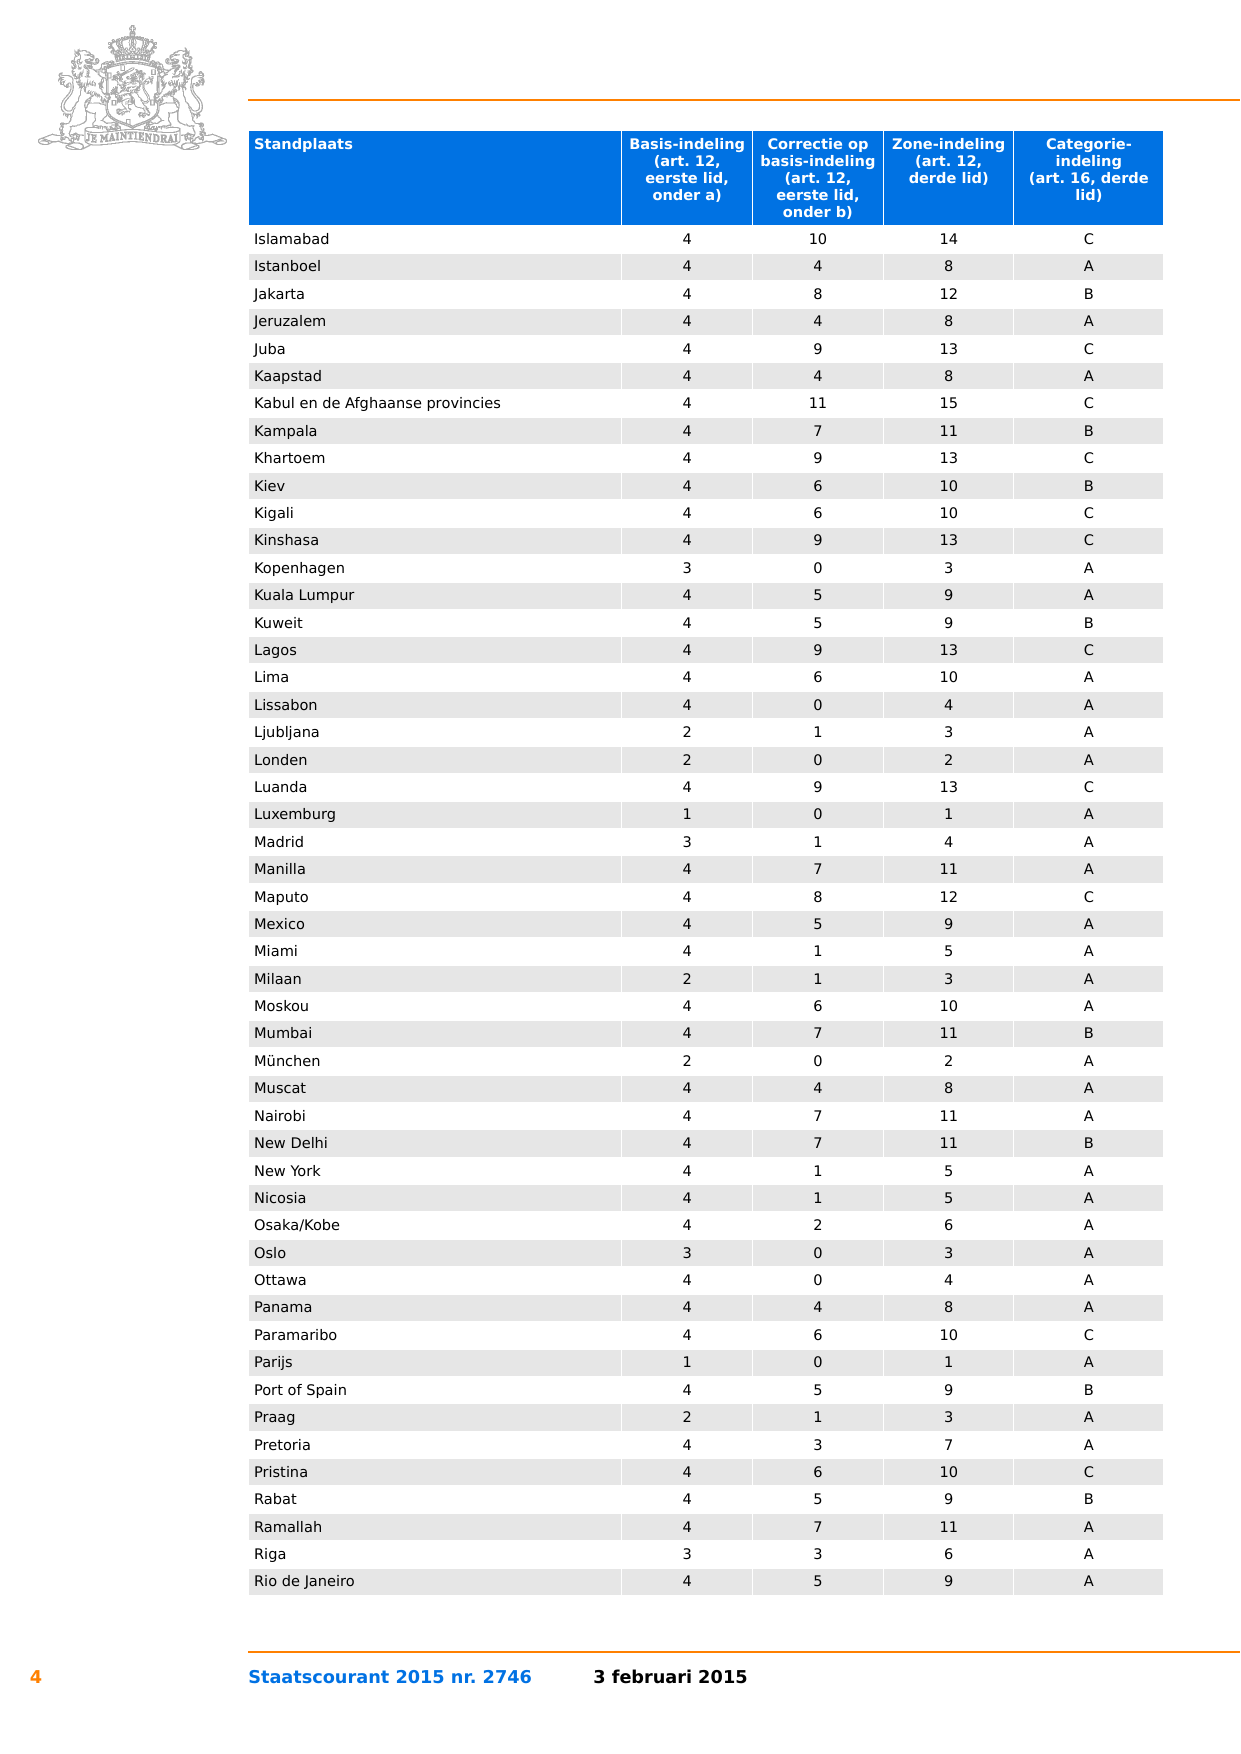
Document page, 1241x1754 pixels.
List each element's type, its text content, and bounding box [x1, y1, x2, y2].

table_cell C [1014, 1322, 1163, 1348]
table_cell A [1014, 1350, 1163, 1376]
table_cell 8 [884, 363, 1013, 389]
table_cell 4 [622, 1130, 752, 1157]
table_cell 0 [753, 1240, 883, 1266]
table_cell 10 [884, 473, 1013, 499]
table_cell Manilla [249, 856, 621, 883]
table_cell 4 [622, 1459, 752, 1485]
table_cell 4 [622, 226, 752, 253]
table_cell Madrid [249, 829, 621, 855]
table_cell 8 [753, 884, 883, 910]
table_cell 5 [753, 583, 883, 609]
table_cell 2 [753, 1213, 883, 1239]
table_cell Nairobi [249, 1103, 621, 1129]
table_cell 9 [884, 1377, 1013, 1403]
table_cell 10 [884, 500, 1013, 527]
table_cell 4 [622, 583, 752, 609]
table_cell 4 [622, 254, 752, 280]
table_cell Kaapstad [249, 363, 621, 389]
table_cell 8 [753, 281, 883, 307]
table_cell 4 [622, 1103, 752, 1129]
table_cell 4 [884, 692, 1013, 718]
table_cell 8 [884, 1076, 1013, 1102]
table_cell A [1014, 856, 1163, 883]
table_cell Pretoria [249, 1432, 621, 1458]
table_cell 4 [622, 1486, 752, 1513]
table_cell 7 [753, 418, 883, 444]
table_cell 2 [622, 966, 752, 992]
table_cell 8 [884, 254, 1013, 280]
table_cell 3 [884, 719, 1013, 746]
table_cell 1 [753, 719, 883, 746]
table_cell 1 [622, 1350, 752, 1376]
table_cell 13 [884, 637, 1013, 663]
table_cell A [1014, 747, 1163, 773]
table_cell 4 [753, 1076, 883, 1102]
table_cell Kiev [249, 473, 621, 499]
table_cell 15 [884, 391, 1013, 417]
table_cell Ramallah [249, 1514, 621, 1540]
table_cell 4 [622, 1158, 752, 1184]
table_cell 4 [622, 445, 752, 472]
table_cell Kuweit [249, 610, 621, 636]
table_cell 4 [622, 911, 752, 937]
table_cell 1 [622, 802, 752, 828]
table_cell 4 [622, 1213, 752, 1239]
table_cell Lissabon [249, 692, 621, 718]
table_cell C [1014, 445, 1163, 472]
table_cell New Delhi [249, 1130, 621, 1157]
table_cell 7 [753, 1130, 883, 1157]
table_cell 7 [753, 1021, 883, 1047]
table_cell 4 [622, 1267, 752, 1294]
table_cell Maputo [249, 884, 621, 910]
table_cell 4 [622, 637, 752, 663]
table_cell 4 [622, 884, 752, 910]
table_cell Islamabad [249, 226, 621, 253]
table_cell 4 [622, 993, 752, 1020]
table_cell 11 [884, 1514, 1013, 1540]
table_cell A [1014, 993, 1163, 1020]
table_cell Londen [249, 747, 621, 773]
table_cell 10 [884, 1459, 1013, 1485]
table_cell 0 [753, 1267, 883, 1294]
table_cell A [1014, 665, 1163, 691]
table_cell A [1014, 966, 1163, 992]
table_cell Jeruzalem [249, 309, 621, 335]
table_cell A [1014, 1267, 1163, 1294]
table_cell 10 [884, 993, 1013, 1020]
table_cell 4 [622, 1295, 752, 1321]
table_cell 10 [884, 1322, 1013, 1348]
table_cell 11 [884, 1130, 1013, 1157]
table_cell Kinshasa [249, 528, 621, 554]
table_cell 4 [622, 1432, 752, 1458]
table_cell 9 [753, 774, 883, 801]
table_cell 1 [753, 1185, 883, 1211]
table_cell 9 [753, 336, 883, 362]
table_cell C [1014, 391, 1163, 417]
table_cell 7 [753, 1514, 883, 1540]
table_cell C [1014, 336, 1163, 362]
table_cell A [1014, 309, 1163, 335]
table_cell 12 [884, 281, 1013, 307]
table_cell 9 [884, 610, 1013, 636]
table_cell 3 [884, 966, 1013, 992]
table_cell 9 [884, 1569, 1013, 1595]
table_cell A [1014, 1185, 1163, 1211]
table_cell 4 [884, 829, 1013, 855]
table_cell 12 [884, 884, 1013, 910]
table_cell A [1014, 1076, 1163, 1102]
table_cell 4 [622, 1322, 752, 1348]
table_cell 0 [753, 1350, 883, 1376]
table_cell Kabul en de Afghaanse provincies [249, 391, 621, 417]
table_cell Osaka/Kobe [249, 1213, 621, 1239]
table_cell 4 [622, 309, 752, 335]
table_cell 6 [753, 1322, 883, 1348]
table_cell 4 [622, 1021, 752, 1047]
table_cell 0 [753, 692, 883, 718]
table_cell 2 [884, 1048, 1013, 1074]
table_cell 11 [753, 391, 883, 417]
table_header Basis-indeling (art. 12, eerste lid, onder a) [622, 131, 752, 225]
table_cell 1 [753, 1404, 883, 1431]
table_header Zone-indeling (art. 12, derde lid) [884, 131, 1013, 225]
table_cell Kampala [249, 418, 621, 444]
table_cell 13 [884, 528, 1013, 554]
table_cell Parijs [249, 1350, 621, 1376]
table_cell A [1014, 1103, 1163, 1129]
table_cell 2 [622, 719, 752, 746]
table_cell Mumbai [249, 1021, 621, 1047]
table_cell 3 [884, 555, 1013, 581]
table_cell 4 [622, 1569, 752, 1595]
table_cell Luanda [249, 774, 621, 801]
table_cell 9 [884, 583, 1013, 609]
table_cell 11 [884, 856, 1013, 883]
table_cell B [1014, 1021, 1163, 1047]
table_cell 10 [884, 665, 1013, 691]
table_cell 11 [884, 1103, 1013, 1129]
table_cell Paramaribo [249, 1322, 621, 1348]
table_cell 5 [884, 1158, 1013, 1184]
table_cell A [1014, 719, 1163, 746]
table_cell 9 [884, 1486, 1013, 1513]
table_cell 4 [622, 281, 752, 307]
table_cell 7 [884, 1432, 1013, 1458]
table_cell 3 [753, 1541, 883, 1568]
table_cell 5 [753, 1486, 883, 1513]
table_cell 3 [884, 1404, 1013, 1431]
table_cell 5 [753, 1377, 883, 1403]
table_cell 4 [622, 665, 752, 691]
table_cell 4 [622, 473, 752, 499]
table_cell B [1014, 1486, 1163, 1513]
table_cell 2 [622, 1404, 752, 1431]
table_cell 9 [753, 637, 883, 663]
table_cell 9 [753, 445, 883, 472]
table_cell 5 [753, 1569, 883, 1595]
table_cell A [1014, 1404, 1163, 1431]
table_cell Juba [249, 336, 621, 362]
table_cell 14 [884, 226, 1013, 253]
table_cell A [1014, 1541, 1163, 1568]
table_cell Miami [249, 939, 621, 965]
table_cell 4 [622, 1514, 752, 1540]
table_cell A [1014, 1295, 1163, 1321]
table_cell Kuala Lumpur [249, 583, 621, 609]
table_cell 4 [753, 254, 883, 280]
table_cell A [1014, 1213, 1163, 1239]
table_cell 5 [753, 610, 883, 636]
table_cell 3 [622, 829, 752, 855]
table_cell 8 [884, 1295, 1013, 1321]
table_header Categorie-indeling (art. 16, derde lid) [1014, 131, 1163, 225]
table_cell 13 [884, 445, 1013, 472]
table_header Correctie op basis-indeling (art. 12, eerste lid, onder b) [753, 131, 883, 225]
table_cell C [1014, 774, 1163, 801]
table_cell Jakarta [249, 281, 621, 307]
table_cell Kopenhagen [249, 555, 621, 581]
table_cell 3 [622, 555, 752, 581]
table_cell 11 [884, 418, 1013, 444]
table_cell 0 [753, 802, 883, 828]
table_cell 4 [622, 418, 752, 444]
table_cell A [1014, 1240, 1163, 1266]
table_cell 10 [753, 226, 883, 253]
table_cell 1 [753, 939, 883, 965]
table_cell 4 [753, 363, 883, 389]
table_cell 4 [753, 309, 883, 335]
table_cell Kigali [249, 500, 621, 527]
table_cell Luxemburg [249, 802, 621, 828]
table_cell A [1014, 939, 1163, 965]
table_cell A [1014, 583, 1163, 609]
table_cell A [1014, 829, 1163, 855]
table_cell 2 [884, 747, 1013, 773]
table_cell Khartoem [249, 445, 621, 472]
table_cell 0 [753, 747, 883, 773]
table_cell 3 [753, 1432, 883, 1458]
table_cell 4 [622, 939, 752, 965]
table_cell Pristina [249, 1459, 621, 1485]
table_cell A [1014, 1432, 1163, 1458]
table_cell Oslo [249, 1240, 621, 1266]
table_cell Istanboel [249, 254, 621, 280]
table_cell 3 [884, 1240, 1013, 1266]
table_cell 7 [753, 856, 883, 883]
table_cell 4 [622, 500, 752, 527]
table_cell 13 [884, 774, 1013, 801]
table_cell 9 [884, 911, 1013, 937]
table_cell C [1014, 884, 1163, 910]
table_cell Mexico [249, 911, 621, 937]
table_cell 5 [753, 911, 883, 937]
table_cell 1 [753, 966, 883, 992]
table_cell C [1014, 528, 1163, 554]
table_cell Rio de Janeiro [249, 1569, 621, 1595]
table_cell 4 [622, 692, 752, 718]
table_cell Nicosia [249, 1185, 621, 1211]
table_cell Lima [249, 665, 621, 691]
table_cell 6 [884, 1541, 1013, 1568]
table_cell A [1014, 1048, 1163, 1074]
table_cell B [1014, 281, 1163, 307]
table_cell 4 [622, 1377, 752, 1403]
table_cell Muscat [249, 1076, 621, 1102]
table_cell B [1014, 418, 1163, 444]
table_cell 4 [622, 610, 752, 636]
table_cell 0 [753, 555, 883, 581]
table_cell B [1014, 1130, 1163, 1157]
table_cell 0 [753, 1048, 883, 1074]
table_cell 9 [753, 528, 883, 554]
table_cell Moskou [249, 993, 621, 1020]
table_cell B [1014, 610, 1163, 636]
table_cell 5 [884, 939, 1013, 965]
table_cell 3 [622, 1240, 752, 1266]
table_cell 6 [753, 500, 883, 527]
table_cell 4 [622, 391, 752, 417]
table_cell Milaan [249, 966, 621, 992]
table_cell 6 [753, 665, 883, 691]
table_header Standplaats [249, 131, 621, 225]
table_cell A [1014, 363, 1163, 389]
table_cell A [1014, 911, 1163, 937]
table_cell A [1014, 692, 1163, 718]
table_cell B [1014, 473, 1163, 499]
table_cell 4 [622, 528, 752, 554]
table_cell 2 [622, 1048, 752, 1074]
table_cell C [1014, 1459, 1163, 1485]
table_cell A [1014, 1569, 1163, 1595]
table_cell New York [249, 1158, 621, 1184]
table_cell 4 [622, 336, 752, 362]
table_cell 1 [753, 829, 883, 855]
table_cell Rabat [249, 1486, 621, 1513]
table_cell Port of Spain [249, 1377, 621, 1403]
table_cell 5 [884, 1185, 1013, 1211]
table_cell Panama [249, 1295, 621, 1321]
table_cell 4 [753, 1295, 883, 1321]
table_cell A [1014, 555, 1163, 581]
table_cell Ljubljana [249, 719, 621, 746]
table_cell 1 [884, 802, 1013, 828]
table_cell Ottawa [249, 1267, 621, 1294]
table_cell 7 [753, 1103, 883, 1129]
table_cell 4 [622, 856, 752, 883]
table_cell A [1014, 254, 1163, 280]
table_cell Praag [249, 1404, 621, 1431]
table_cell C [1014, 500, 1163, 527]
table_cell 2 [622, 747, 752, 773]
table_cell Riga [249, 1541, 621, 1568]
table_cell 8 [884, 309, 1013, 335]
table_cell 3 [622, 1541, 752, 1568]
table_cell 4 [884, 1267, 1013, 1294]
table_cell München [249, 1048, 621, 1074]
table_cell 6 [884, 1213, 1013, 1239]
table_cell 4 [622, 1076, 752, 1102]
picture [38, 25, 227, 150]
table_cell Lagos [249, 637, 621, 663]
table_cell 1 [753, 1158, 883, 1184]
table_cell 4 [622, 1185, 752, 1211]
table_cell A [1014, 1158, 1163, 1184]
table_cell B [1014, 1377, 1163, 1403]
table_cell C [1014, 637, 1163, 663]
table_cell C [1014, 226, 1163, 253]
table_cell 6 [753, 993, 883, 1020]
table_cell 4 [622, 363, 752, 389]
table_cell 1 [884, 1350, 1013, 1376]
table_cell 4 [622, 774, 752, 801]
table_cell 6 [753, 1459, 883, 1485]
table_cell A [1014, 802, 1163, 828]
table_cell 13 [884, 336, 1013, 362]
table_cell 6 [753, 473, 883, 499]
table_cell 11 [884, 1021, 1013, 1047]
table_cell A [1014, 1514, 1163, 1540]
